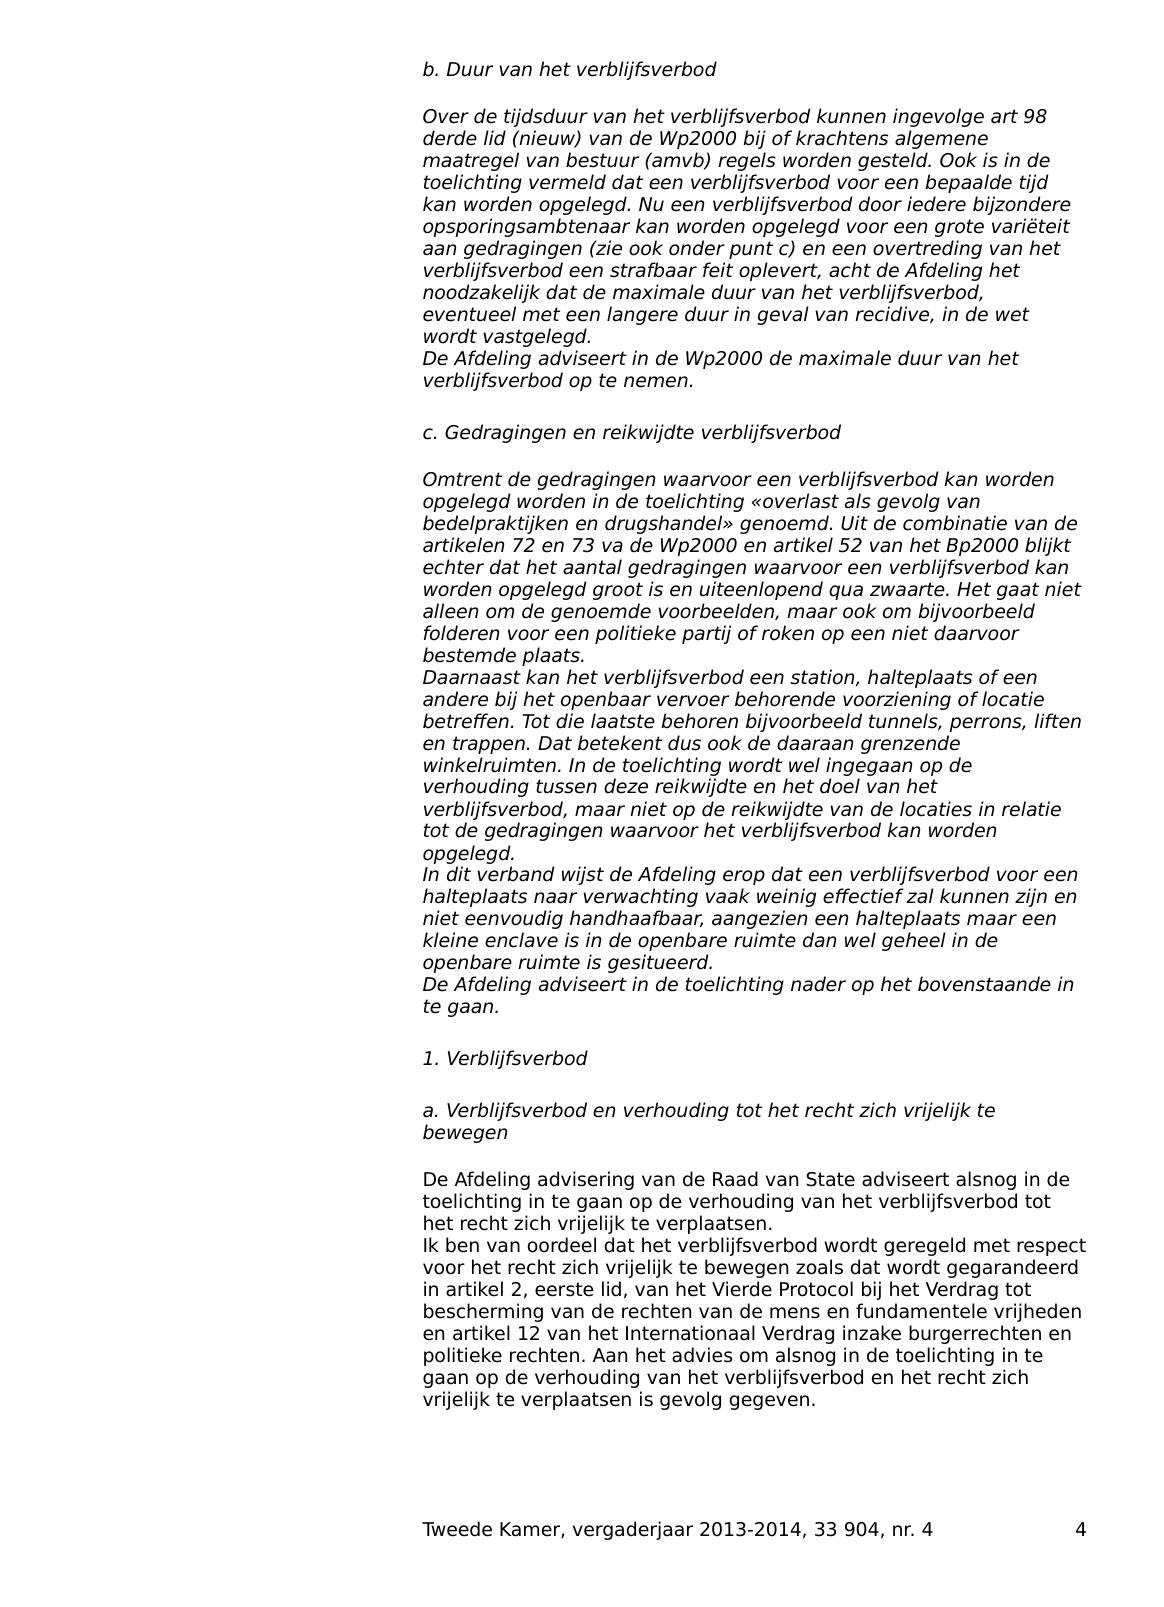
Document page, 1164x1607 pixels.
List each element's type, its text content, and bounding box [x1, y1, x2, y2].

text Daarnaast kan het verblijfsverbod een station, halteplaats of een andere bij het openbaar vervoer behorende voorziening of locatie betreffen. Tot die laatste behoren bijvoorbeeld tunnels, perrons, liften en trappen. Dat betekent dus ook de daaraan grenzende winkelruimten. In de toelichting wordt wel ingegaan op de verhouding tussen deze reikwijdte en het doel van het verblijfsverbod, maar niet op de reikwijdte van de locaties in relatie tot de gedragingen waarvoor het verblijfsverbod kan worden opgelegd. [422, 667, 1087, 864]
text In dit verband wijst de Afdeling erop dat een verblijfsverbod voor een halteplaats naar verwachting vaak weinig effectief zal kunnen zijn en niet eenvoudig handhaafbaar, aangezien een halteplaats maar een kleine enclave is in de openbare ruimte dan wel geheel in de openbare ruimte is gesitueerd. [422, 864, 1087, 974]
subtitle b. Duur van het verblijfsverbod [422, 59, 1087, 81]
text De Afdeling advisering van de Raad van State adviseert alsnog in de toelichting in te gaan op de verhouding van het verblijfsverbod tot het recht zich vrijelijk te verplaatsen. [422, 1169, 1087, 1235]
text De Afdeling adviseert in de Wp2000 de maximale duur van het verblijfsverbod op te nemen. [422, 348, 1087, 392]
text Omtrent de gedragingen waarvoor een verblijfsverbod kan worden opgelegd worden in de toelichting «overlast als gevolg van bedelpraktijken en drugshandel» genoemd. Uit de combinatie van de artikelen 72 en 73 va de Wp2000 en artikel 52 van het Bp2000 blijkt echter dat het aantal gedragingen waarvoor een verblijfsverbod kan worden opgelegd groot is en uiteenlopend qua zwaarte. Het gaat niet alleen om de genoemde voorbeelden, maar ook om bijvoorbeeld folderen voor een politieke partij of roken op een niet daarvoor bestemde plaats. [422, 469, 1087, 667]
subtitle c. Gedragingen en reikwijdte verblijfsverbod [422, 422, 1087, 444]
subtitle 1. Verblijfsverbod [422, 1048, 1087, 1070]
text De Afdeling adviseert in de toelichting nader op het bovenstaande in te gaan. [422, 974, 1087, 1018]
text Over de tijdsduur van het verblijfsverbod kunnen ingevolge art 98 derde lid (nieuw) van de Wp2000 bij of krachtens algemene maatregel van bestuur (amvb) regels worden gesteld. Ook is in de toelichting vermeld dat een verblijfsverbod voor een bepaalde tijd kan worden opgelegd. Nu een verblijfsverbod door iedere bijzondere opsporingsambtenaar kan worden opgelegd voor een grote variëteit aan gedragingen (zie ook onder punt c) en een overtreding van het verblijfsverbod een strafbaar feit oplevert, acht de Afdeling het noodzakelijk dat de maximale duur van het verblijfsverbod, eventueel met een langere duur in geval van recidive, in de wet wordt vastgelegd. [422, 106, 1087, 348]
subtitle a. Verblijfsverbod en verhouding tot het recht zich vrijelijk te bewegen [422, 1100, 1087, 1144]
text Ik ben van oordeel dat het verblijfsverbod wordt geregeld met respect voor het recht zich vrijelijk te bewegen zoals dat wordt gegarandeerd in artikel 2, eerste lid, van het Vierde Protocol bij het Verdrag tot bescherming van de rechten van de mens en fundamentele vrijheden en artikel 12 van het Internationaal Verdrag inzake burgerrechten en politieke rechten. Aan het advies om alsnog in de toelichting in te gaan op de verhouding van het verblijfsverbod en het recht zich vrijelijk te verplaatsen is gevolg gegeven. [422, 1235, 1087, 1411]
